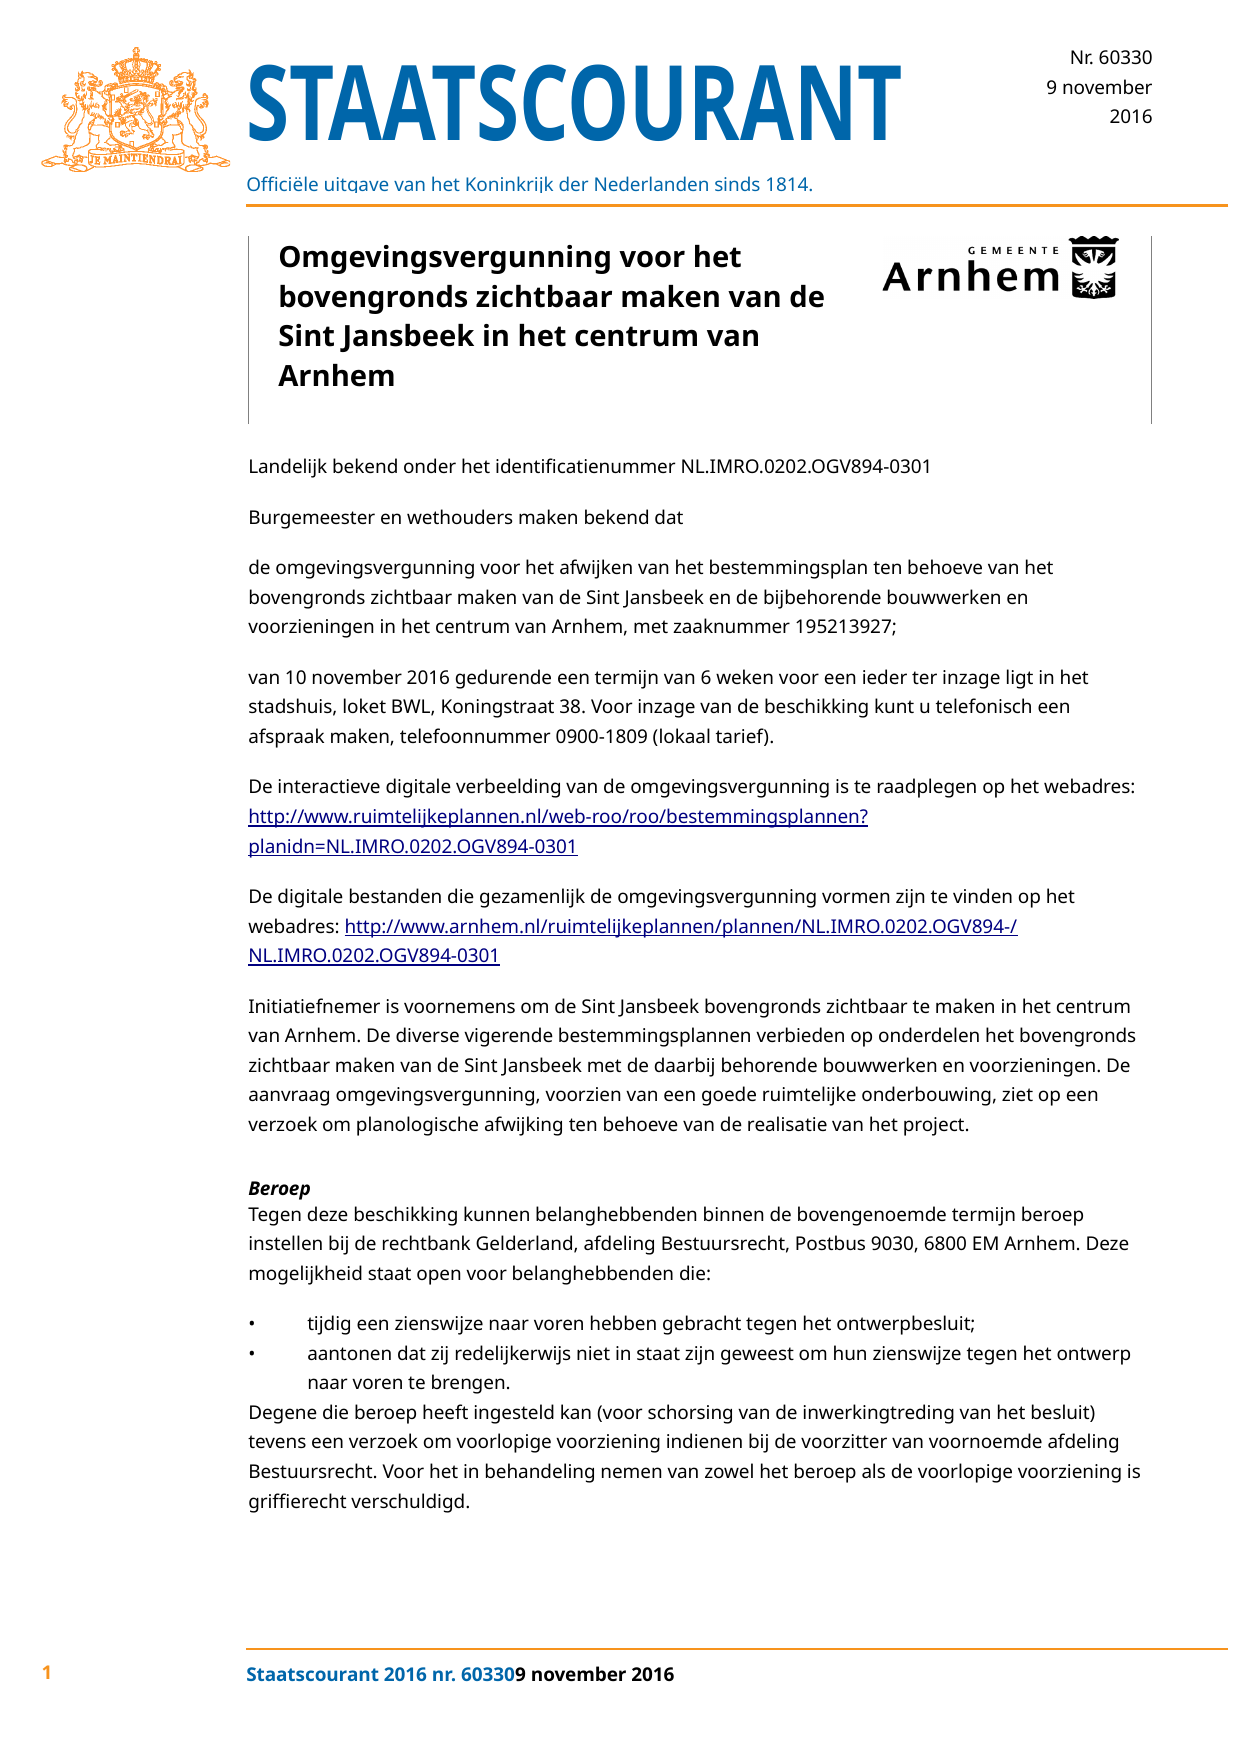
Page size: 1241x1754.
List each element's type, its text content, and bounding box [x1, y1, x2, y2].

text de omgevingsvergunning voor het afwijken van het bestemmingsplan ten behoeve van het bovengronds zichtbaar maken van de Sint Jansbeek en de bijbehorende bouwwerken en voorzieningen in het centrum van Arnhem, met zaaknummer 195213927; [248, 554, 1152, 639]
table_header [850, 236, 1151, 424]
text Beroep [248, 1175, 1152, 1201]
text De digitale bestanden die gezamenlijk de omgevingsvergunning vormen zijn te vinden op het webadres: http://www.arnhem.nl/ruimtelijkeplannen/plannen/NL.IMRO.0202.OGV894-/NL.IMRO.0202.OGV894-0301 [248, 883, 1152, 968]
text Landelijk bekend onder het identificatienummer NL.IMRO.0202.OGV894-0301 [248, 454, 1152, 479]
text Initiatiefnemer is voornemens om de Sint Jansbeek bovengronds zichtbaar te maken in het centrum van Arnhem. De diverse vigerende bestemmingsplannen verbieden op onderdelen het bovengronds zichtbaar maken van de Sint Jansbeek met de daarbij behorende bouwwerken en voorzieningen. De aanvraag omgevingsvergunning, voorzien van een goede ruimtelijke onderbouwing, ziet op een verzoek om planologische afwijking ten behoeve van de realisatie van het project. [248, 993, 1152, 1137]
text van 10 november 2016 gedurende een termijn van 6 weken voor een ieder ter inzage ligt in het stadshuis, loket BWL, Koningstraat 38. Voor inzage van de beschikking kunt u telefonisch een afspraak maken, telefoonnummer 0900-1809 (lokaal tarief). [248, 664, 1152, 749]
table_header Omgevingsvergunning voor het bovengronds zichtbaar maken van de Sint Jansbeek in het centrum van Arnhem [249, 236, 850, 424]
text Tegen deze beschikking kunnen belanghebbenden binnen de bovengenoemde termijn beroep instellen bij de rechtbank Gelderland, afdeling Bestuursrecht, Postbus 9030, 6800 EM Arnhem. Deze mogelijkheid staat open voor belanghebbenden die: [248, 1201, 1152, 1286]
list tijdig een zienswijze naar voren hebben gebracht tegen het ontwerpbesluit; [248, 1310, 1152, 1336]
text De interactieve digitale verbeelding van de omgevingsvergunning is te raadplegen op het webadres: http://www.ruimtelijkeplannen.nl/web-roo/roo/bestemmingsplannen?planidn=NL.IMRO.0202.OGV894-0301 [248, 774, 1152, 858]
picture [882, 236, 1119, 299]
picture [41, 47, 231, 172]
list aantonen dat zij redelijkerwijs niet in staat zijn geweest om hun zienswijze tegen het ontwerp naar voren te brengen. [248, 1340, 1152, 1395]
text Burgemeester en wethouders maken bekend dat [248, 504, 1152, 530]
text Degene die beroep heeft ingesteld kan (voor schorsing van de inwerkingtreding van het besluit) tevens een verzoek om voorlopige voorziening indienen bij de voorzitter van voornoemde afdeling Bestuursrecht. Voor het in behandeling nemen van zowel het beroep als de voorlopige voorziening is griffierecht verschuldigd. [248, 1399, 1152, 1514]
